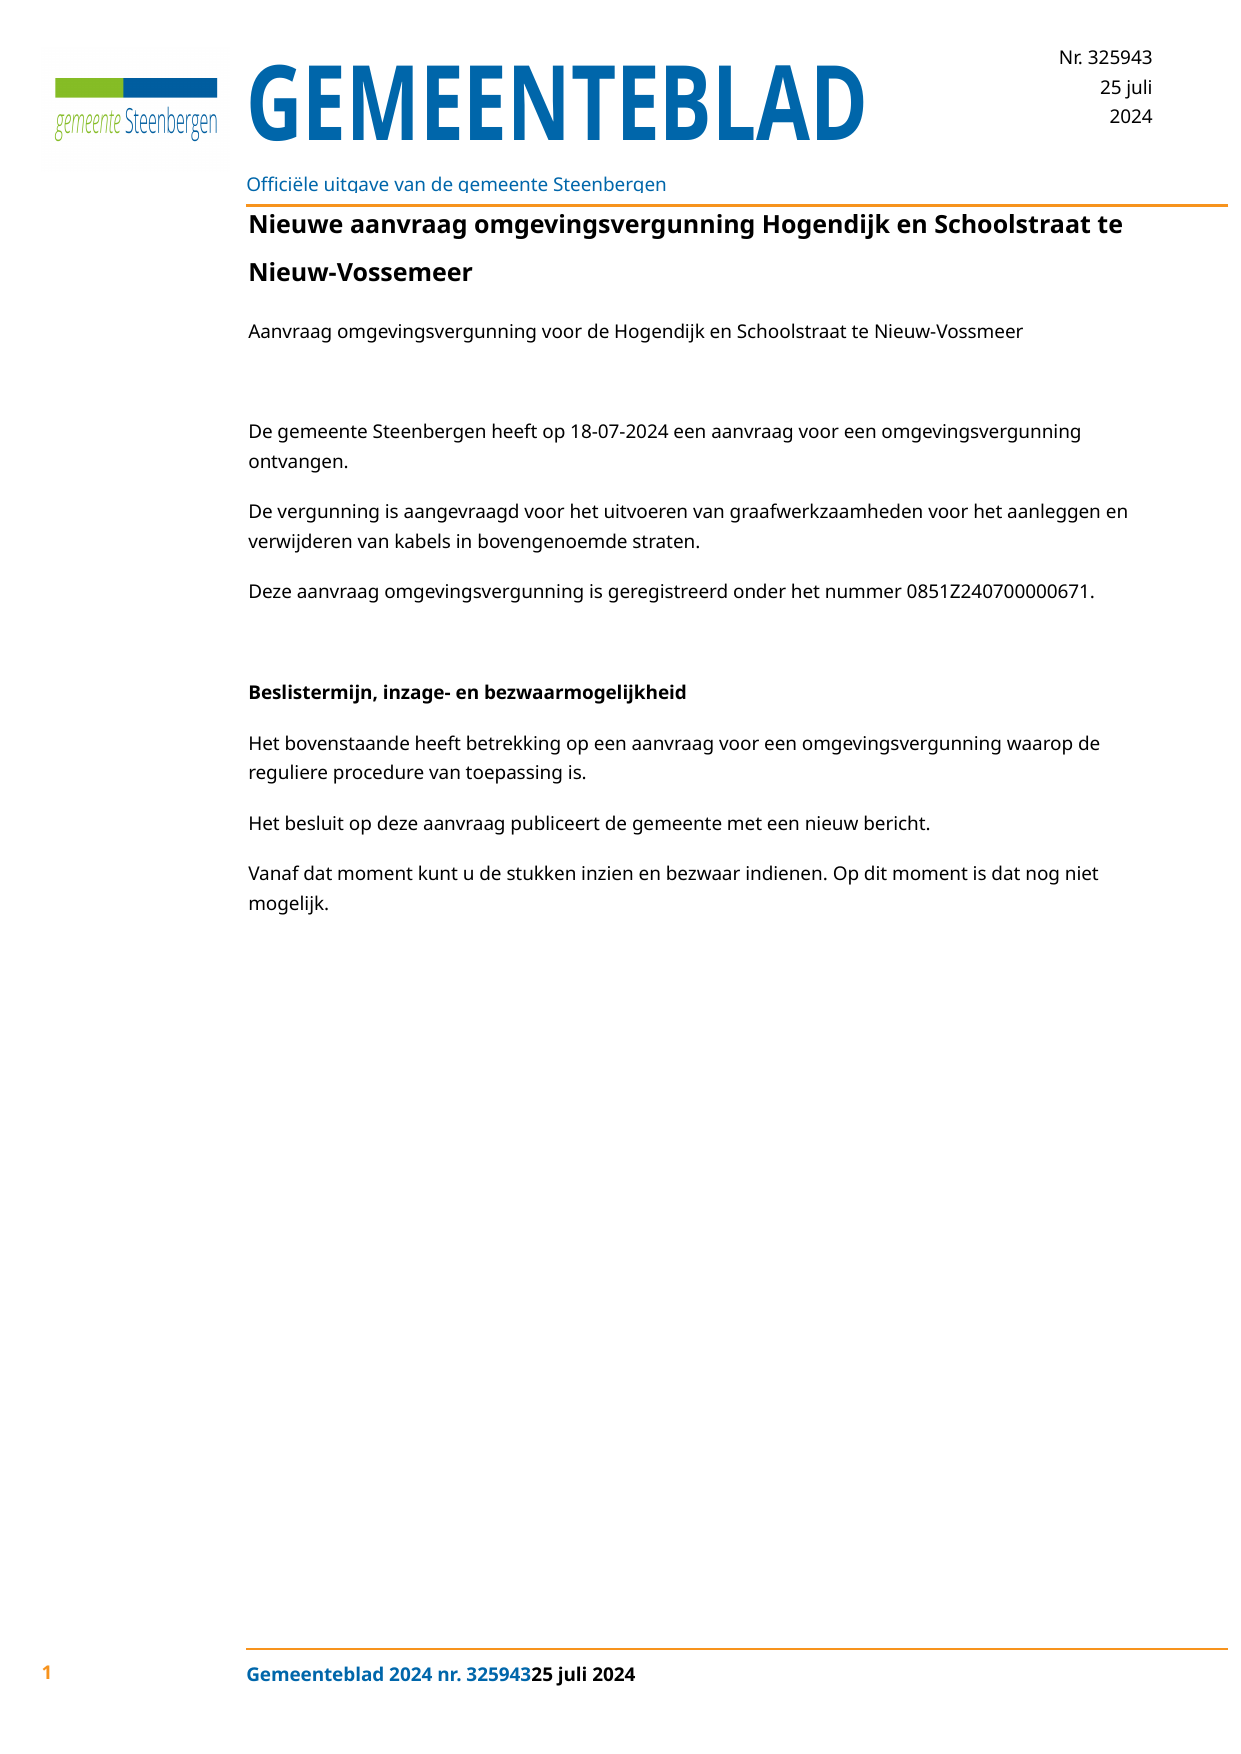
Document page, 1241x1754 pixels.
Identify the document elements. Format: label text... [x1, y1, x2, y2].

text Aanvraag omgevingsvergunning voor de Hogendijk en Schoolstraat te Nieuw-Vossmeer [248, 318, 1152, 344]
text Het bovenstaande heeft betrekking op een aanvraag voor een omgevingsvergunning waarop de reguliere procedure van toepassing is. [248, 730, 1152, 785]
text Het besluit op deze aanvraag publiceert de gemeente met een nieuw bericht. [248, 810, 1152, 836]
text Nieuwe aanvraag omgevingsvergunning Hogendijk en Schoolstraat te Nieuw-Vossemeer [248, 207, 1152, 288]
text De vergunning is aangevraagd voor het uitvoeren van graafwerkzaamheden voor het aanleggen en verwijderen van kabels in bovengenoemde straten. [248, 499, 1152, 554]
text De gemeente Steenbergen heeft op 18-07-2024 een aanvraag voor een omgevingsvergunning ontvangen. [248, 419, 1152, 474]
text Vanaf dat moment kunt u de stukken inzien en bezwaar indienen. Op dit moment is dat nog niet mogelijk. [248, 860, 1152, 916]
text Deze aanvraag omgevingsvergunning is geregistreerd onder het nummer 0851Z240700000671. [248, 579, 1152, 604]
text Beslistermijn, inzage- en bezwaarmogelijkheid [248, 679, 1152, 705]
picture [41, 47, 231, 172]
